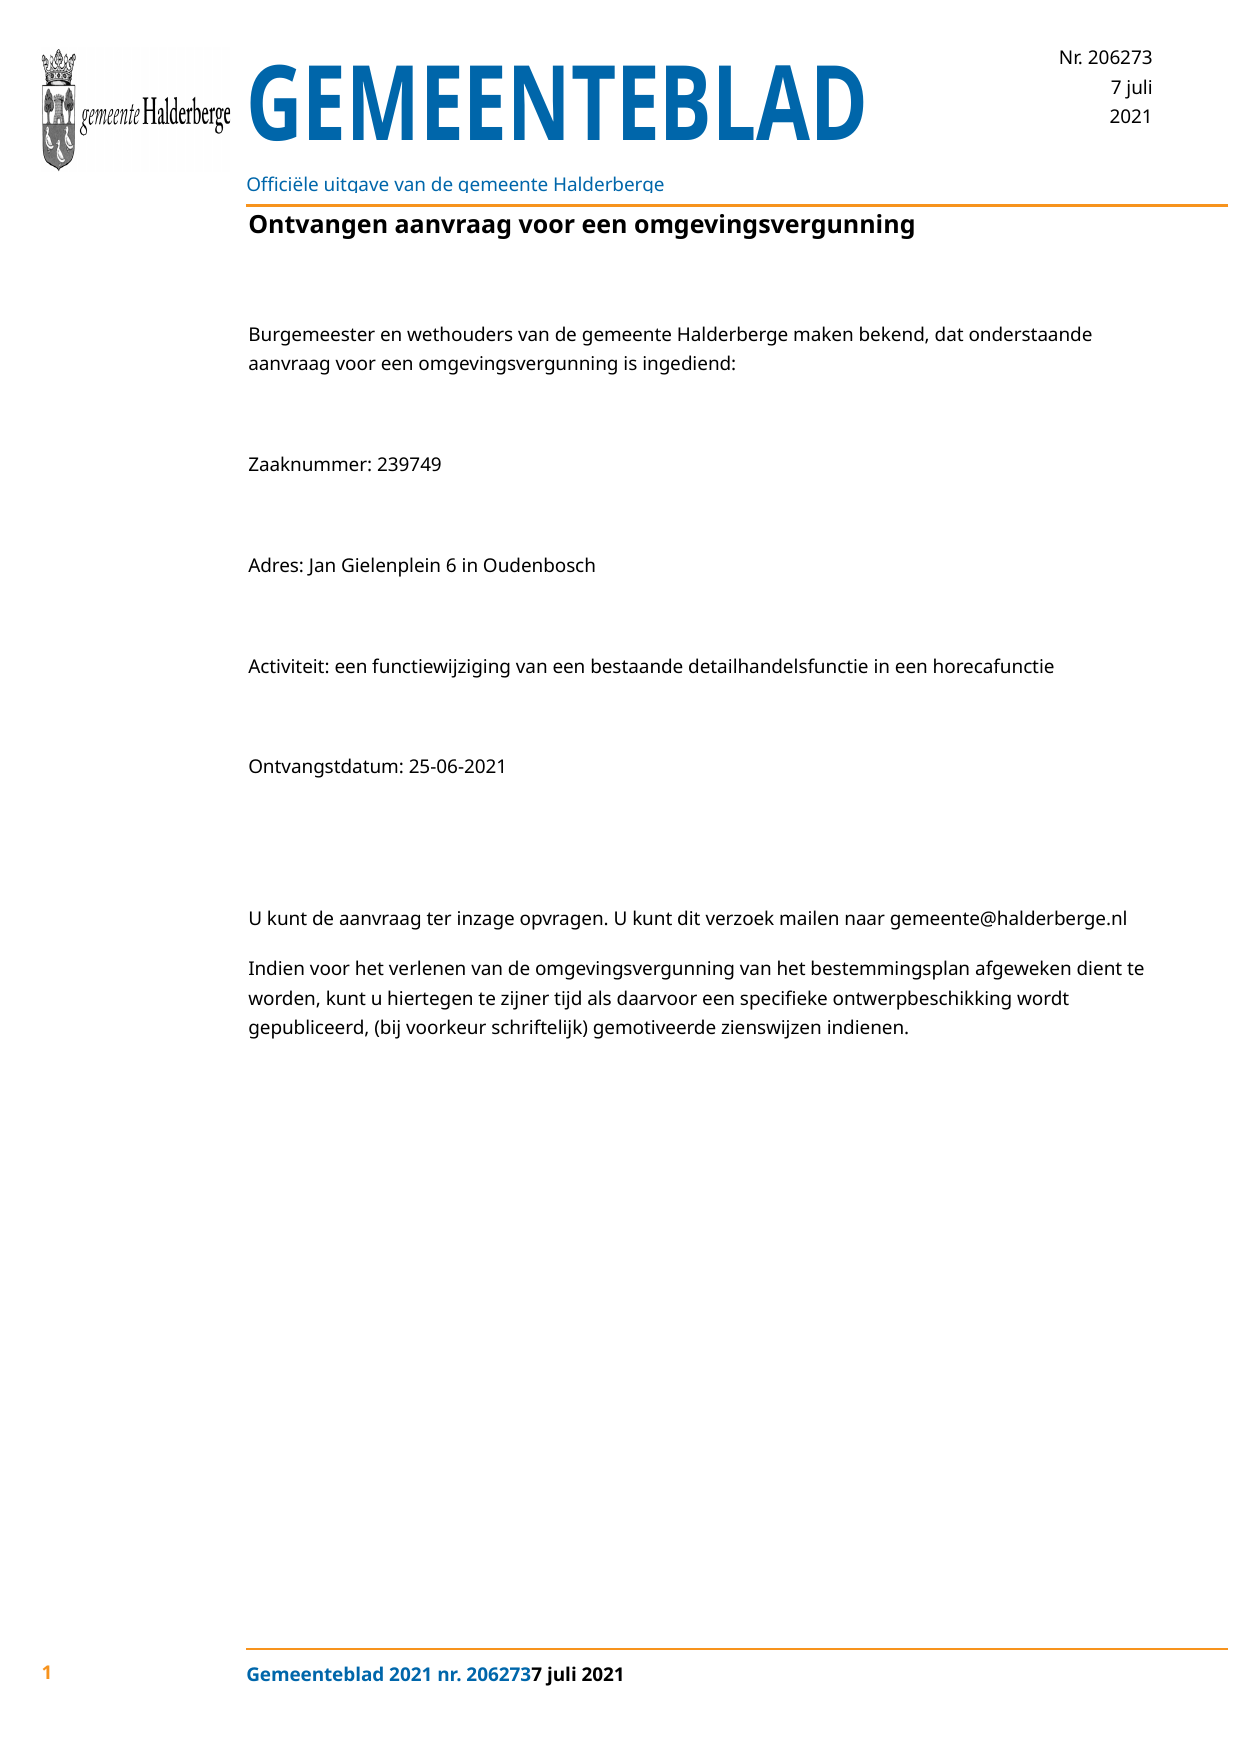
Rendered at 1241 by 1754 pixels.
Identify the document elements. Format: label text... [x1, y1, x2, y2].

text Ontvangen aanvraag voor een omgevingsvergunning [248, 207, 1152, 241]
text Indien voor het verlenen van de omgevingsvergunning van het bestemmingsplan afgeweken dient te worden, kunt u hiertegen te zijner tijd als daarvoor een specifieke ontwerpbeschikking wordt gepubliceerd, (bij voorkeur schriftelijk) gemotiveerde zienswijzen indienen. [248, 955, 1152, 1040]
text Burgemeester en wethouders van de gemeente Halderberge maken bekend, dat onderstaande aanvraag voor een omgevingsvergunning is ingediend: [248, 321, 1152, 376]
text Activiteit: een functiewijziging van een bestaande detailhandelsfunctie in een horecafunctie [248, 653, 1152, 678]
text Zaaknummer: 239749 [248, 451, 1152, 477]
text U kunt de aanvraag ter inzage opvragen. U kunt dit verzoek mailen naar gemeente@halderberge.nl [248, 905, 1152, 931]
text Ontvangstdatum: 25-06-2021 [248, 754, 1152, 779]
picture [41, 47, 231, 172]
text Adres: Jan Gielenplein 6 in Oudenbosch [248, 552, 1152, 578]
